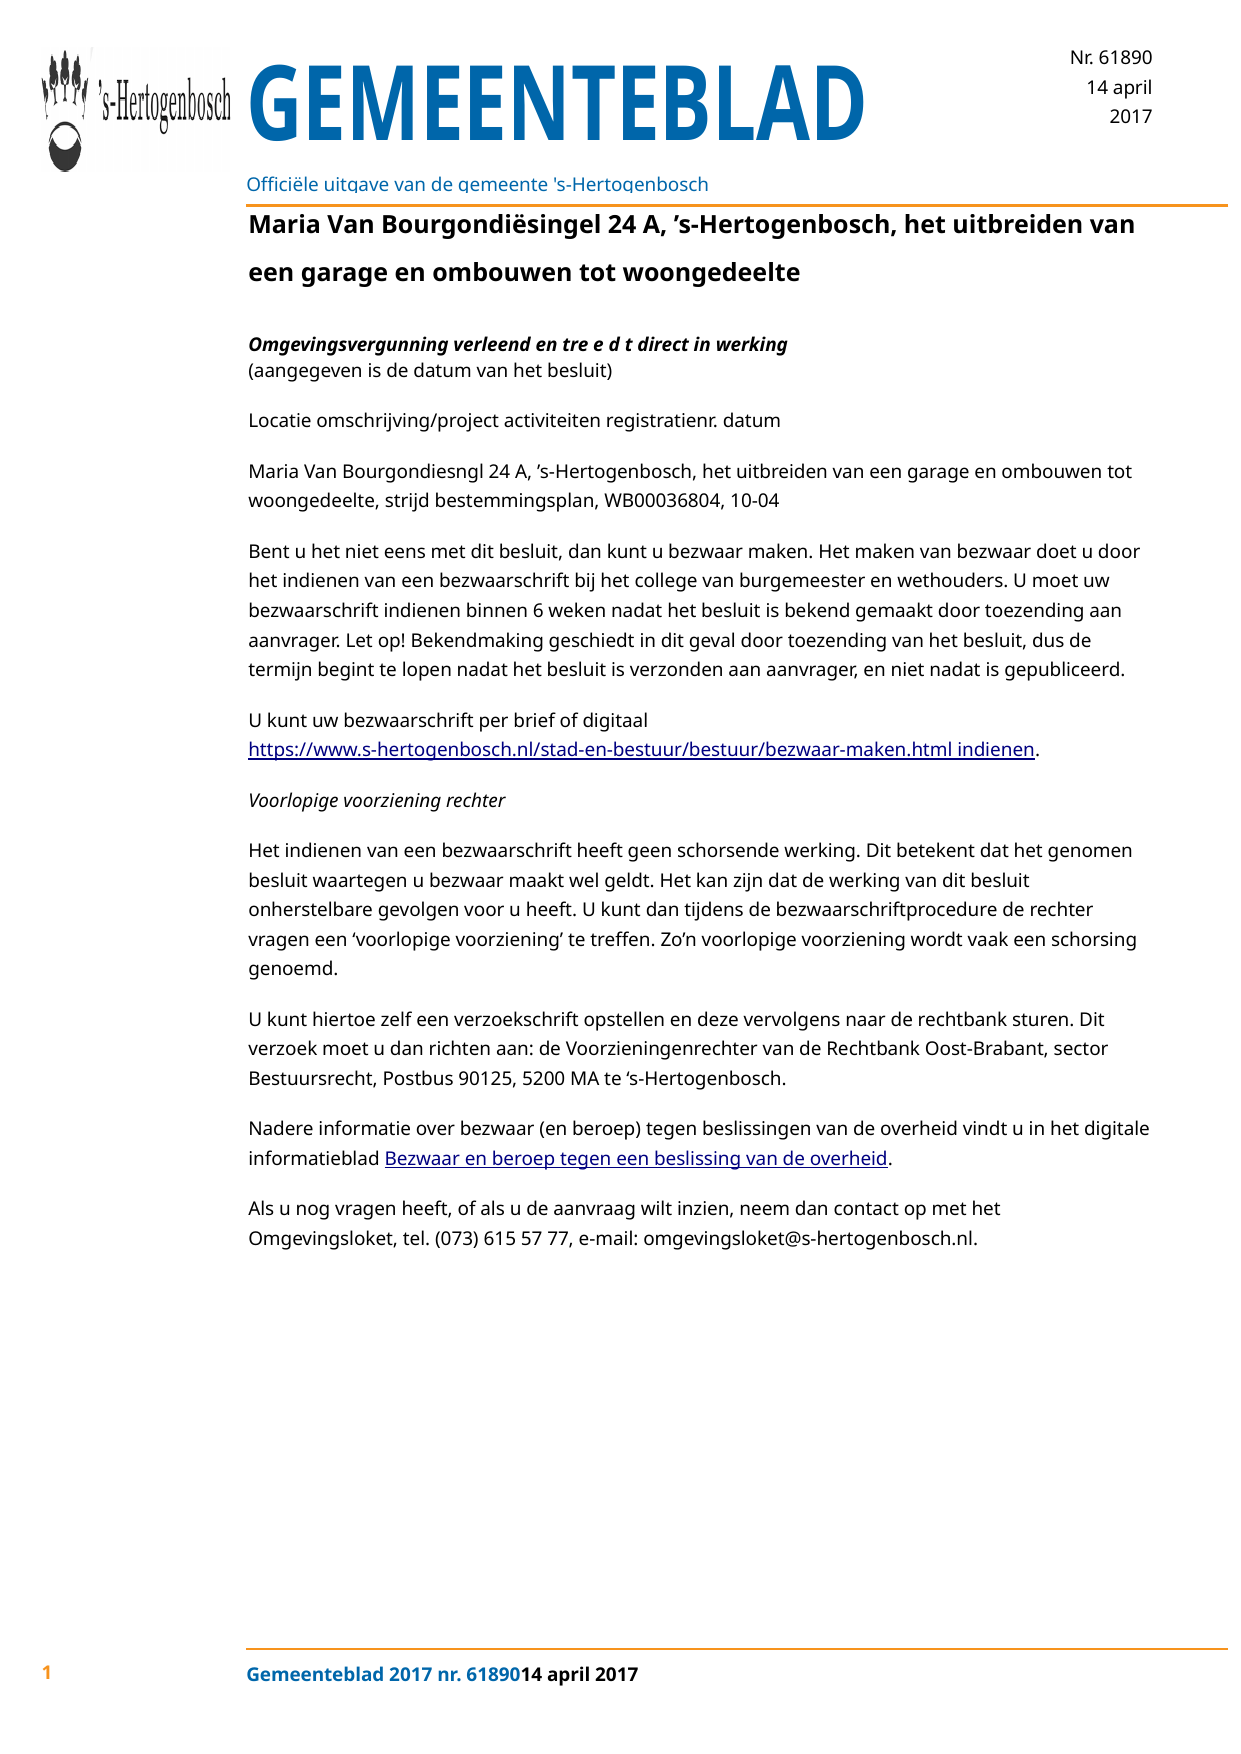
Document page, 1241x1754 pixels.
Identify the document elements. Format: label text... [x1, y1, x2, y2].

text U kunt uw bezwaarschrift per brief of digitaal https://www.s-hertogenbosch.nl/stad-en-bestuur/bestuur/bezwaar-maken.html indienen. [248, 707, 1152, 762]
text Locatie omschrijving/project activiteiten registratienr. datum [248, 408, 1152, 433]
text Nadere informatie over bezwaar (en beroep) tegen beslissingen van de overheid vindt u in het digitale informatieblad Bezwaar en beroep tegen een beslissing van de overheid. [248, 1116, 1152, 1171]
text Omgevingsvergunning verleend en tre e d t direct in werking [248, 331, 1152, 357]
text Als u nog vragen heeft, of als u de aanvraag wilt inzien, neem dan contact op met het Omgevingsloket, tel. (073) 615 57 77, e-mail: omgevingsloket@s-hertogenbosch.nl. [248, 1196, 1152, 1251]
picture [41, 47, 231, 172]
text Bent u het niet eens met dit besluit, dan kunt u bezwaar maken. Het maken van bezwaar doet u door het indienen van een bezwaarschrift bij het college van burgemeester en wethouders. U moet uw bezwaarschrift indienen binnen 6 weken nadat het besluit is bekend gemaakt door toezending aan aanvrager. Let op! Bekendmaking geschiedt in dit geval door toezending van het besluit, dus de termijn begint te lopen nadat het besluit is verzonden aan aanvrager, en niet nadat is gepubliceerd. [248, 538, 1152, 682]
text Maria Van Bourgondiesngl 24 A, ’s-Hertogenbosch, het uitbreiden van een garage en ombouwen tot woongedeelte, strijd bestemmingsplan, WB00036804, 10-04 [248, 458, 1152, 513]
text Voorlopige voorziening rechter [248, 787, 1152, 812]
text U kunt hiertoe zelf een verzoekschrift opstellen en deze vervolgens naar de rechtbank sturen. Dit verzoek moet u dan richten aan: de Voorzieningenrechter van de Rechtbank Oost-Brabant, sector Bestuursrecht, Postbus 90125, 5200 MA te ‘s-Hertogenbosch. [248, 1006, 1152, 1091]
text Het indienen van een bezwaarschrift heeft geen schorsende werking. Dit betekent dat het genomen besluit waartegen u bezwaar maakt wel geldt. Het kan zijn dat de werking van dit besluit onherstelbare gevolgen voor u heeft. U kunt dan tijdens de bezwaarschriftprocedure de rechter vragen een ‘voorlopige voorziening’ te treffen. Zo’n voorlopige voorziening wordt vaak een schorsing genoemd. [248, 837, 1152, 981]
text (aangegeven is de datum van het besluit) [248, 357, 1152, 383]
text Maria Van Bourgondiësingel 24 A, ’s-Hertogenbosch, het uitbreiden van een garage en ombouwen tot woongedeelte [248, 207, 1152, 288]
